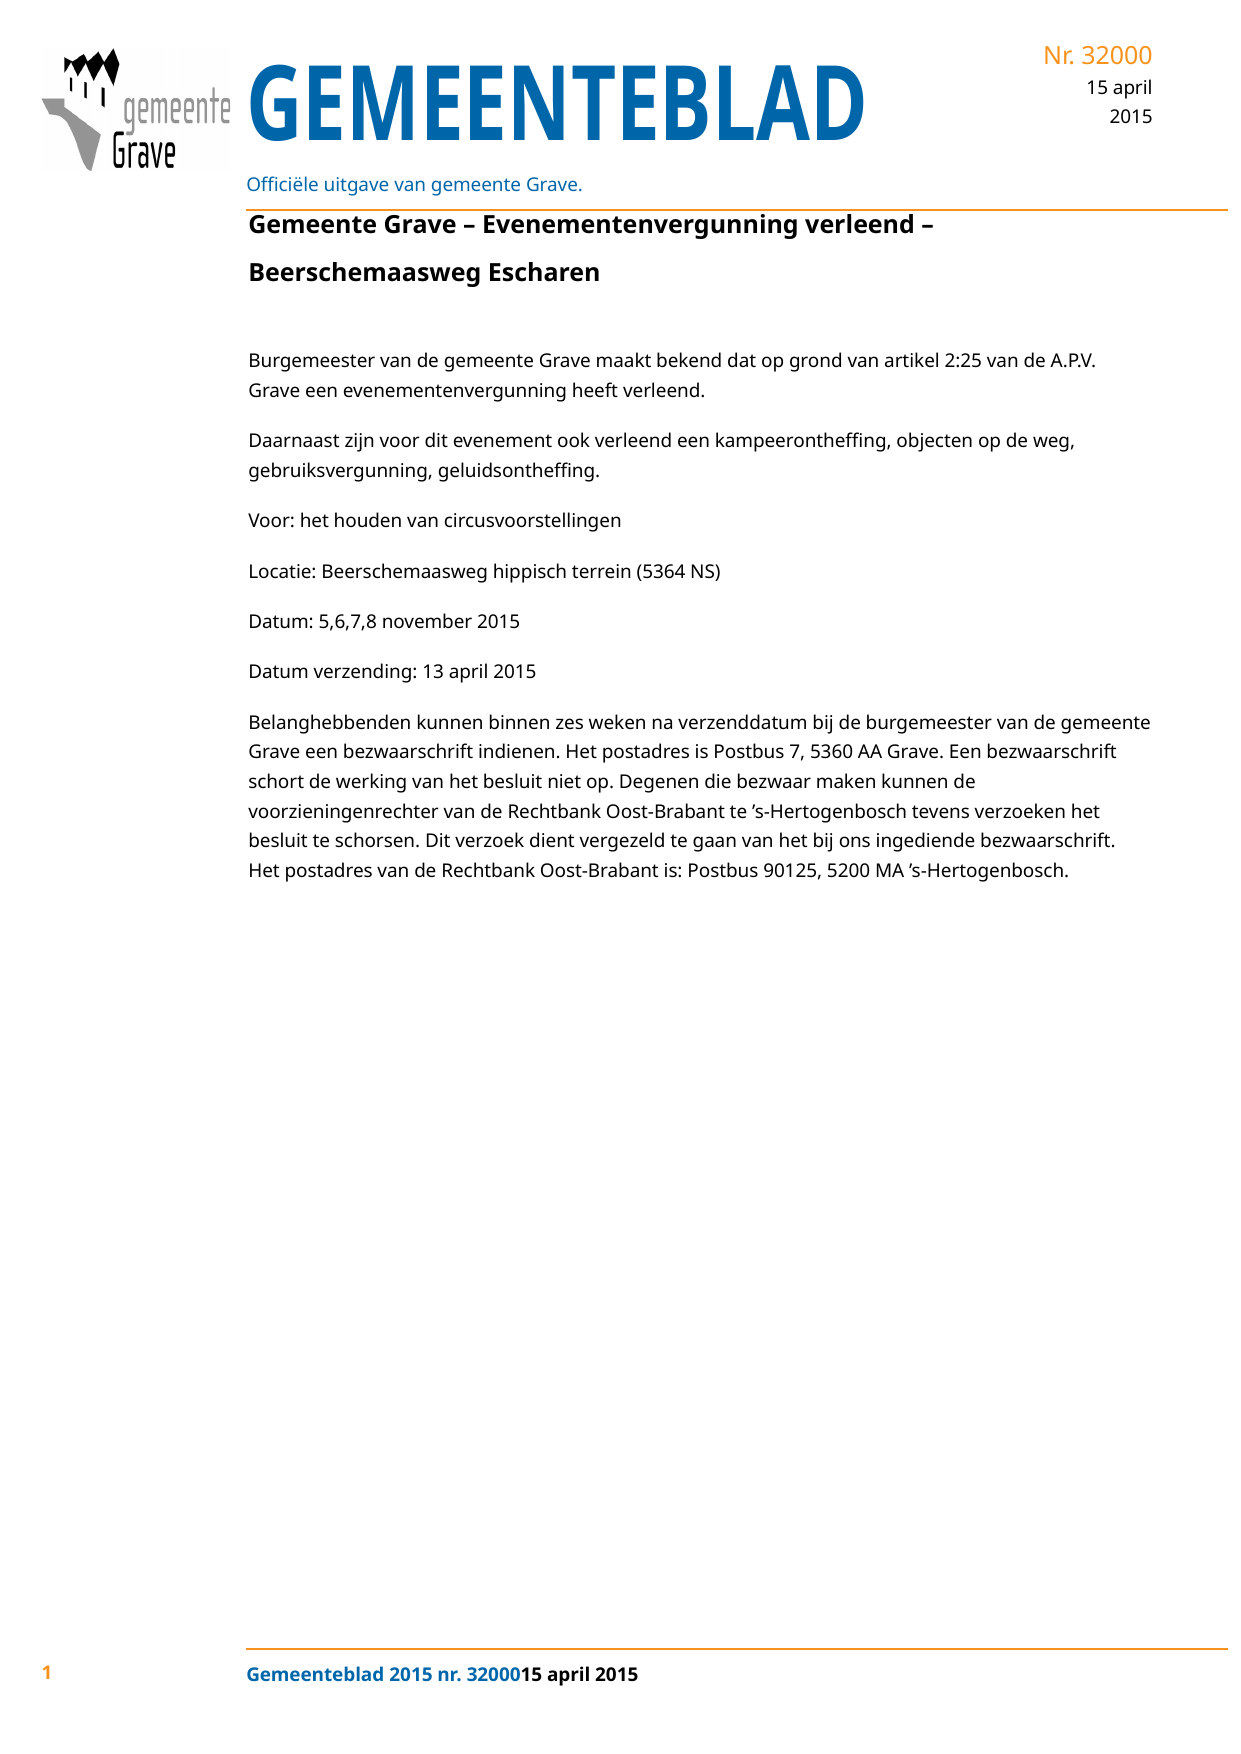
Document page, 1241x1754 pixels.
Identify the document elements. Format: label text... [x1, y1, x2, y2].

text Daarnaast zijn voor dit evenement ook verleend een kampeerontheffing, objecten op de weg, gebruiksvergunning, geluidsontheffing. [248, 427, 1152, 483]
text Voor: het houden van circusvoorstellingen [248, 507, 1152, 533]
text Gemeente Grave – Evenementenvergunning verleend – Beerschemaasweg Escharen [248, 211, 1152, 288]
text Datum verzending: 13 april 2015 [248, 659, 1152, 684]
text Datum: 5,6,7,8 november 2015 [248, 608, 1152, 634]
picture [41, 47, 231, 172]
text Belanghebbenden kunnen binnen zes weken na verzenddatum bij de burgemeester van de gemeente Grave een bezwaarschrift indienen. Het postadres is Postbus 7, 5360 AA Grave. Een bezwaarschrift schort de werking van het besluit niet op. Degenen die bezwaar maken kunnen de voorzieningenrechter van de Rechtbank Oost-Brabant te ’s-Hertogenbosch tevens verzoeken het besluit te schorsen. Dit verzoek dient vergezeld te gaan van het bij ons ingediende bezwaarschrift. Het postadres van de Rechtbank Oost-Brabant is: Postbus 90125, 5200 MA ’s-Hertogenbosch. [248, 709, 1152, 883]
text Burgemeester van de gemeente Grave maakt bekend dat op grond van artikel 2:25 van de A.P.V. Grave een evenementenvergunning heeft verleend. [248, 347, 1152, 403]
text Locatie: Beerschemaasweg hippisch terrein (5364 NS) [248, 558, 1152, 584]
